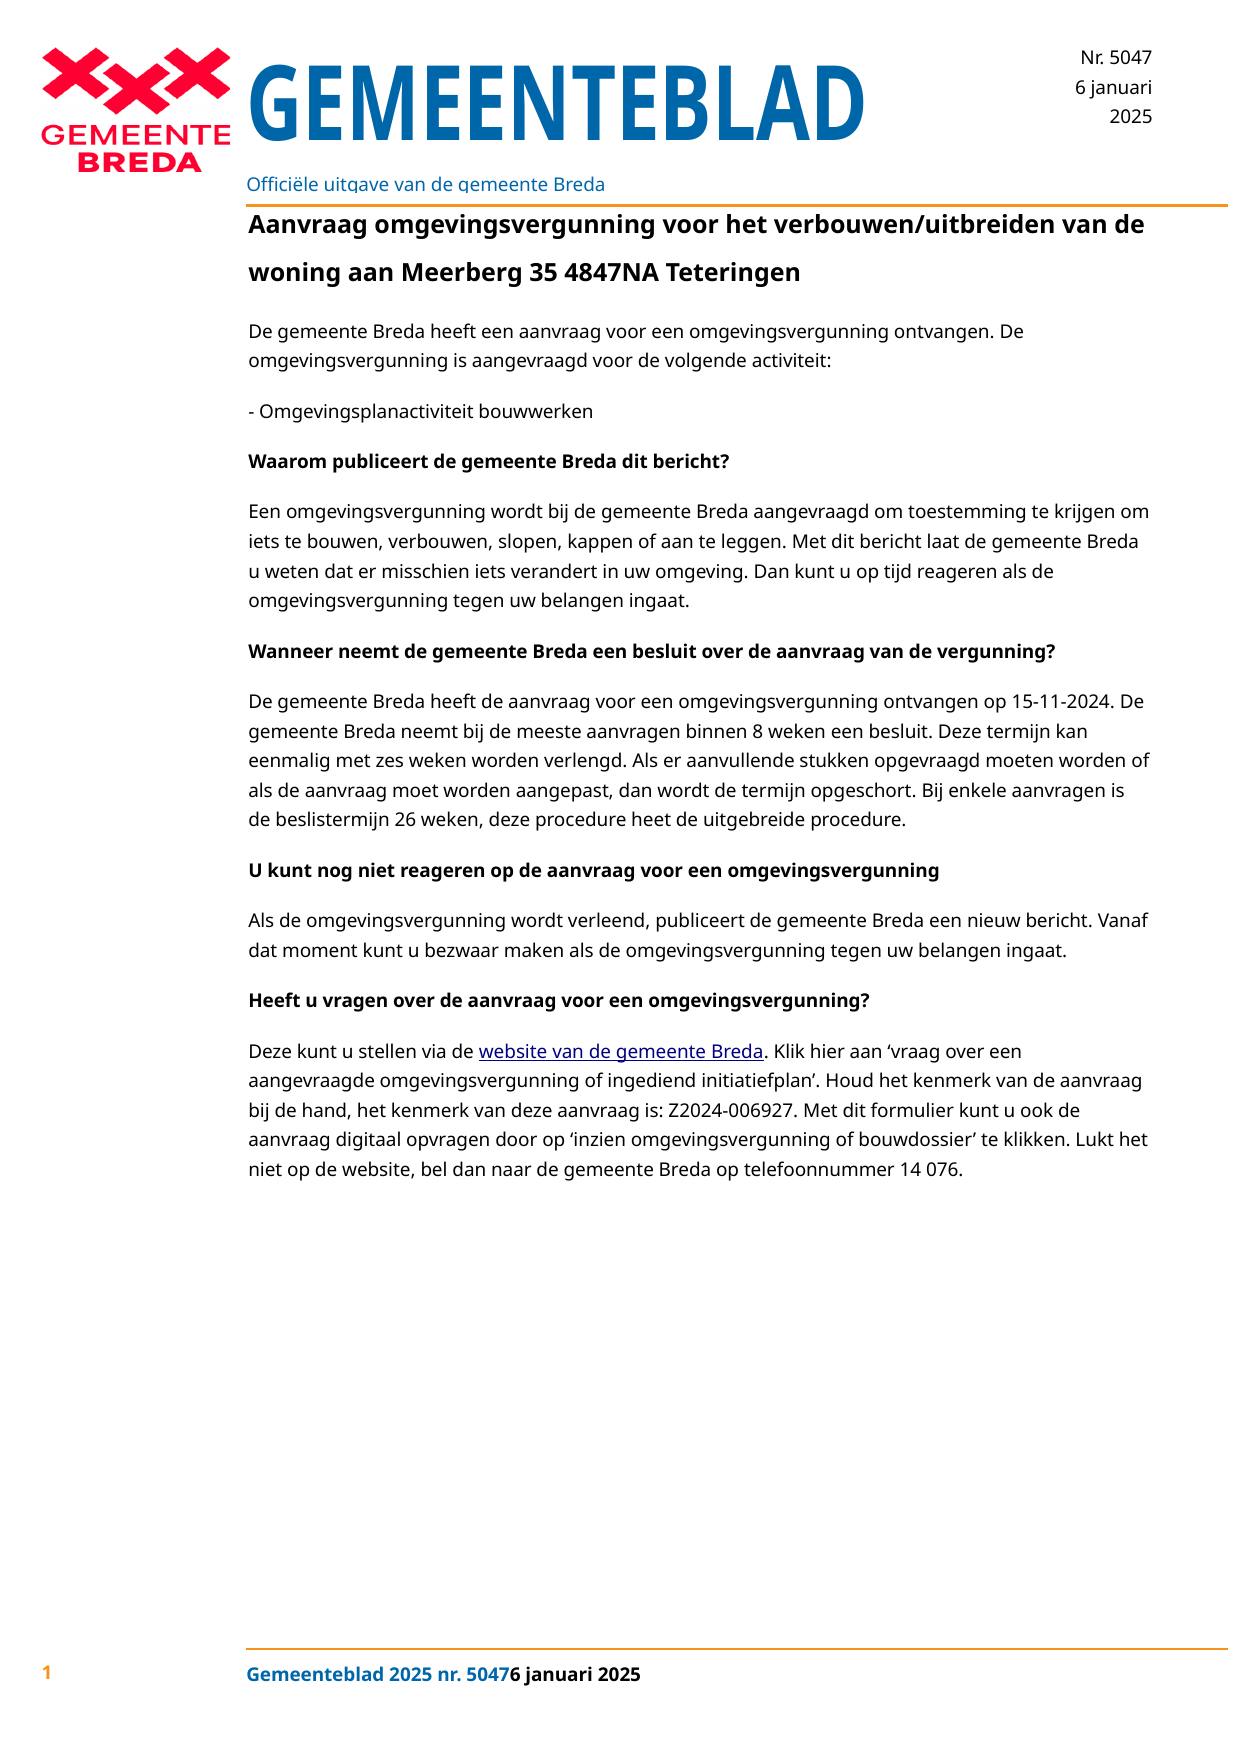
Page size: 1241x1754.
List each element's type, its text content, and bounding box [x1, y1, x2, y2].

text U kunt nog niet reageren op de aanvraag voor een omgevingsvergunning [248, 857, 1152, 883]
text Aanvraag omgevingsvergunning voor het verbouwen/uitbreiden van de woning aan Meerberg 35 4847NA Teteringen [248, 207, 1152, 288]
text Waarom publiceert de gemeente Breda dit bericht? [248, 448, 1152, 474]
text Deze kunt u stellen via de website van de gemeente Breda. Klik hier aan ‘vraag over een aangevraagde omgevingsvergunning of ingediend initiatiefplan’. Houd het kenmerk van de aanvraag bij de hand, het kenmerk van deze aanvraag is: Z2024-006927. Met dit formulier kunt u ook de aanvraag digitaal opvragen door op ‘inzien omgevingsvergunning of bouwdossier’ te klikken. Lukt het niet op de website, bel dan naar de gemeente Breda op telefoonnummer 14 076. [248, 1038, 1152, 1182]
text Heeft u vragen over de aanvraag voor een omgevingsvergunning? [248, 987, 1152, 1013]
picture [41, 47, 231, 172]
text Wanneer neemt de gemeente Breda een besluit over de aanvraag van de vergunning? [248, 638, 1152, 664]
text De gemeente Breda heeft de aanvraag voor een omgevingsvergunning ontvangen op 15-11-2024. De gemeente Breda neemt bij de meeste aanvragen binnen 8 weken een besluit. Deze termijn kan eenmalig met zes weken worden verlengd. Als er aanvullende stukken opgevraagd moeten worden of als de aanvraag moet worden aangepast, dan wordt de termijn opgeschort. Bij enkele aanvragen is de beslistermijn 26 weken, deze procedure heet de uitgebreide procedure. [248, 688, 1152, 832]
text Een omgevingsvergunning wordt bij de gemeente Breda aangevraagd om toestemming te krijgen om iets te bouwen, verbouwen, slopen, kappen of aan te leggen. Met dit bericht laat de gemeente Breda u weten dat er misschien iets verandert in uw omgeving. Dan kunt u op tijd reageren als de omgevingsvergunning tegen uw belangen ingaat. [248, 499, 1152, 613]
text Als de omgevingsvergunning wordt verleend, publiceert de gemeente Breda een nieuw bericht. Vanaf dat moment kunt u bezwaar maken als de omgevingsvergunning tegen uw belangen ingaat. [248, 907, 1152, 963]
text - Omgevingsplanactiviteit bouwwerken [248, 398, 1152, 424]
text De gemeente Breda heeft een aanvraag voor een omgevingsvergunning ontvangen. De omgevingsvergunning is aangevraagd voor de volgende activiteit: [248, 318, 1152, 373]
